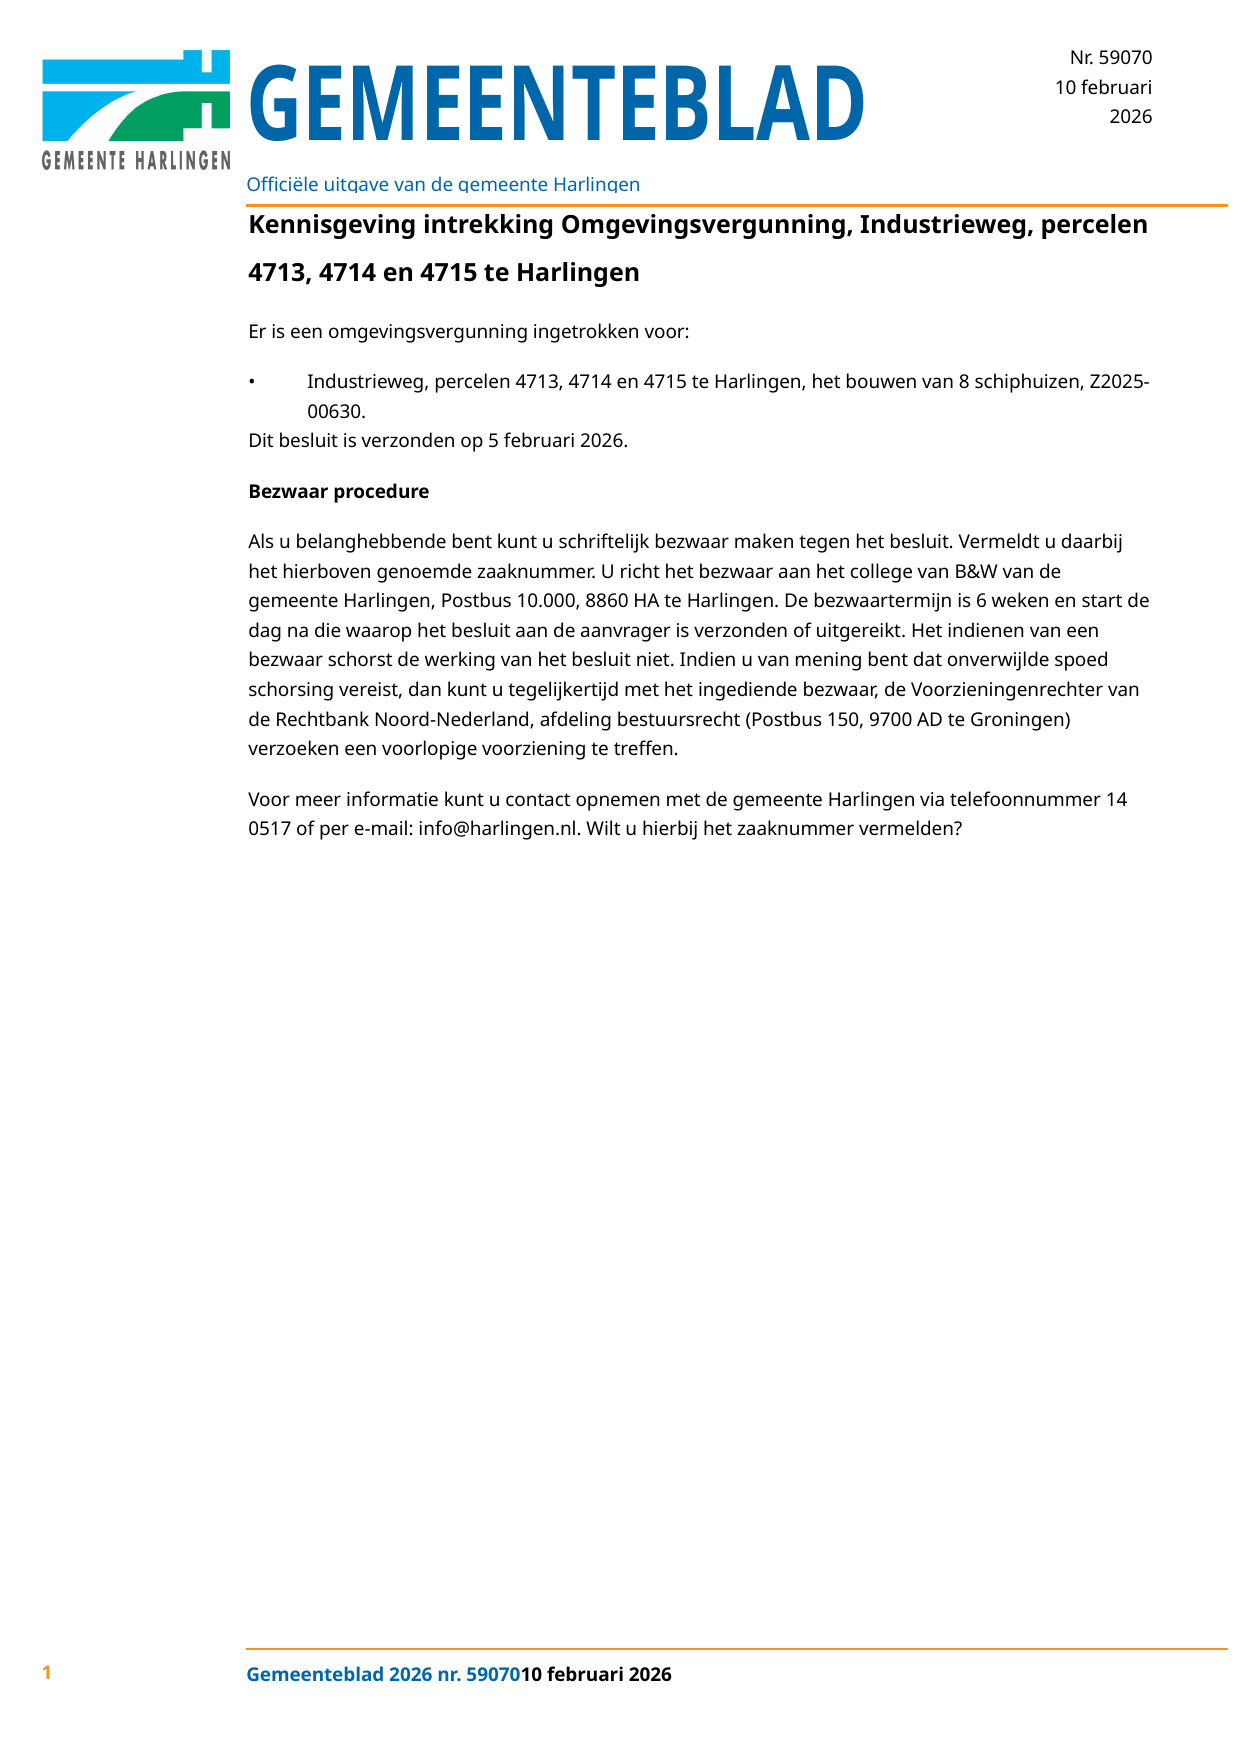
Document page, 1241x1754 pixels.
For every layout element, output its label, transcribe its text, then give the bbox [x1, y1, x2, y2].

text Er is een omgevingsvergunning ingetrokken voor: [248, 318, 1152, 344]
text Als u belanghebbende bent kunt u schriftelijk bezwaar maken tegen het besluit. Vermeldt u daarbij het hierboven genoemde zaaknummer. U richt het bezwaar aan het college van B&W van de gemeente Harlingen, Postbus 10.000, 8860 HA te Harlingen. De bezwaartermijn is 6 weken en start de dag na die waarop het besluit aan de aanvrager is verzonden of uitgereikt. Het indienen van een bezwaar schorst de werking van het besluit niet. Indien u van mening bent dat onverwijlde spoed schorsing vereist, dan kunt u tegelijkertijd met het ingediende bezwaar, de Voorzieningenrechter van de Rechtbank Noord-Nederland, afdeling bestuursrecht (Postbus 150, 9700 AD te Groningen) verzoeken een voorlopige voorziening te treffen. [248, 528, 1152, 761]
text Kennisgeving intrekking Omgevingsvergunning, Industrieweg, percelen 4713, 4714 en 4715 te Harlingen [248, 207, 1152, 288]
text Dit besluit is verzonden op 5 februari 2026. [248, 427, 1152, 453]
picture [41, 47, 231, 172]
text Voor meer informatie kunt u contact opnemen met de gemeente Harlingen via telefoonnummer 14 0517 of per e-mail: info@harlingen.nl. Wilt u hierbij het zaaknummer vermelden? [248, 786, 1152, 841]
text Bezwaar procedure [248, 478, 1152, 504]
list Industrieweg, percelen 4713, 4714 en 4715 te Harlingen, het bouwen van 8 schiphuizen, Z2025-00630. [248, 368, 1152, 424]
